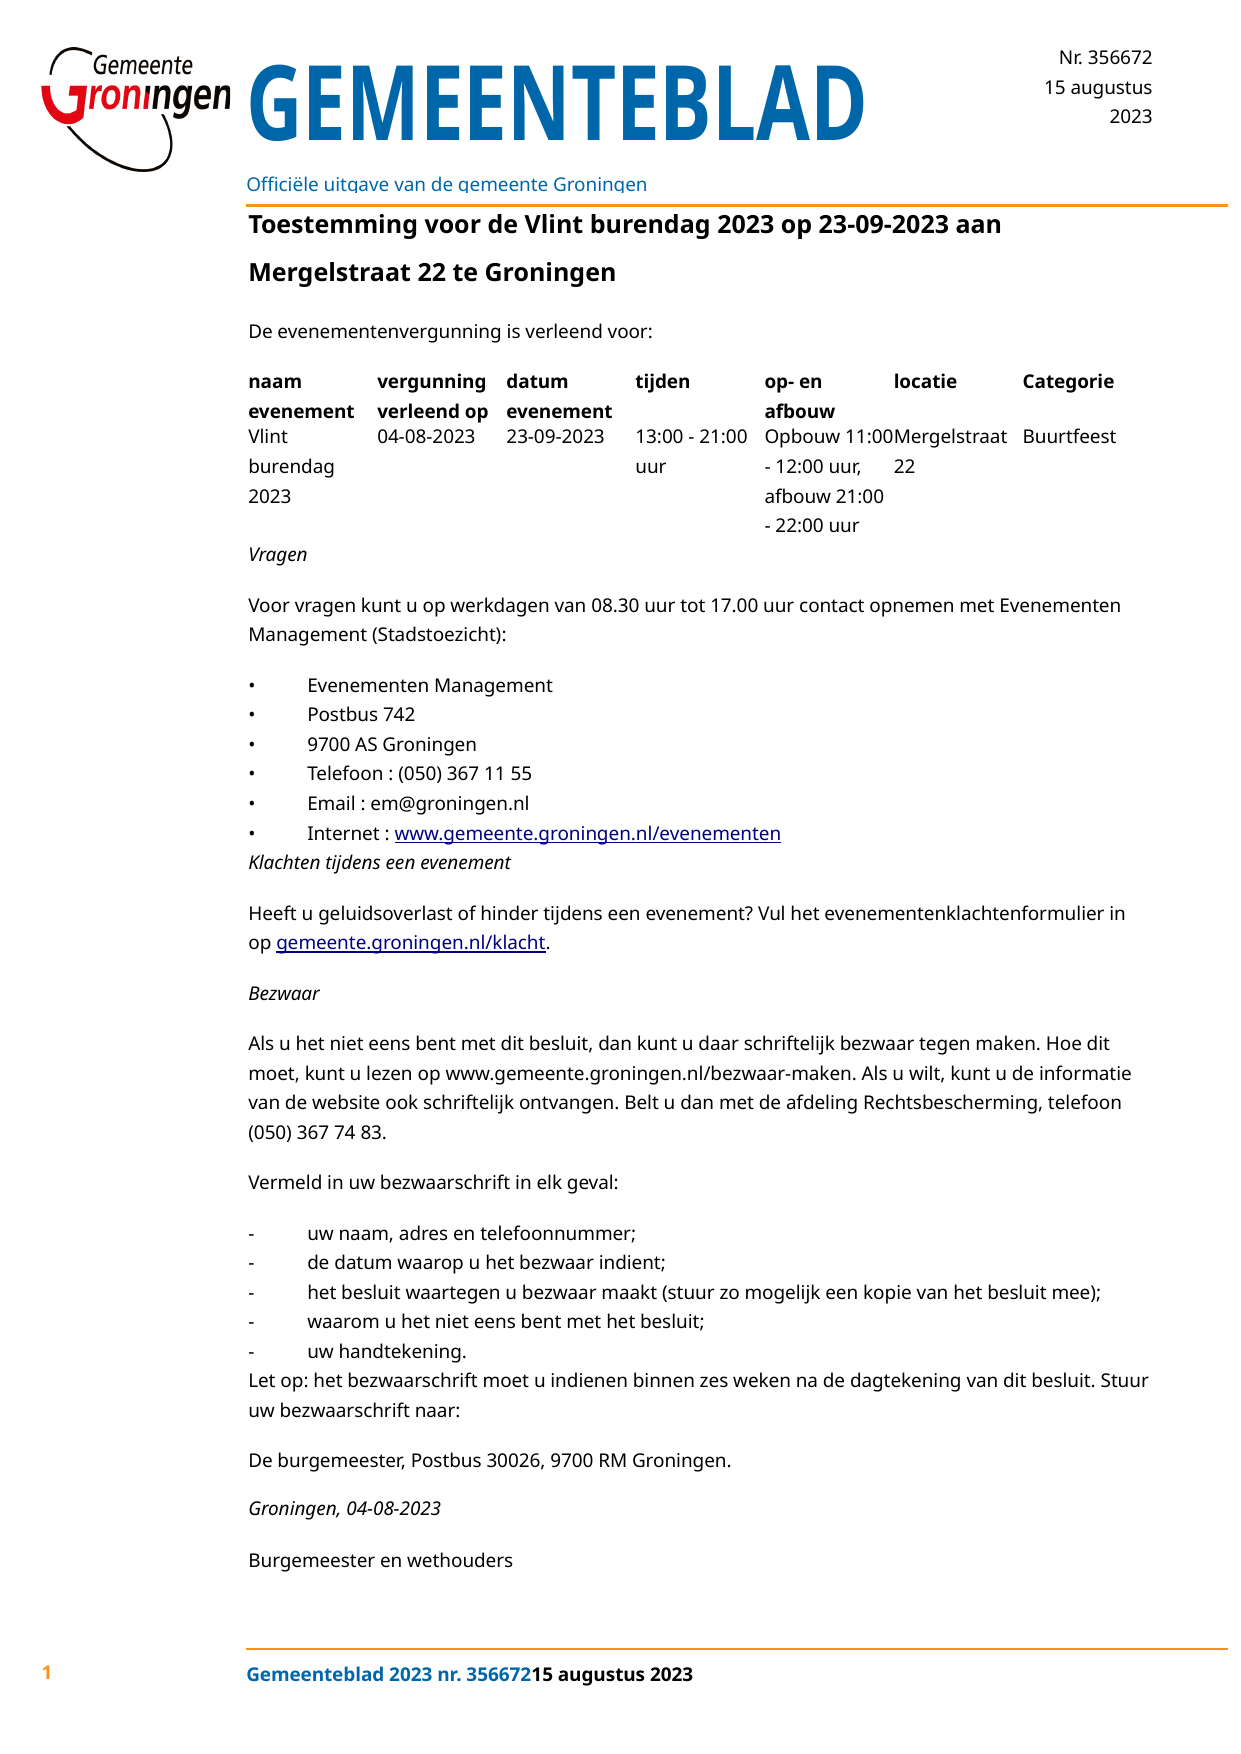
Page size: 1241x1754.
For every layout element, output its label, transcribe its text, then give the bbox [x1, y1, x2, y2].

list uw handtekening. [248, 1338, 1152, 1364]
list Postbus 742 [248, 701, 1152, 727]
list 9700 AS Groningen [248, 731, 1152, 757]
table_cell Vlint burendag 2023 [248, 424, 377, 538]
list Telefoon : (050) 367 11 55 [248, 761, 1152, 786]
text Klachten tijdens een evenement [248, 849, 1152, 875]
list waarom u het niet eens bent met het besluit; [248, 1308, 1152, 1334]
table_cell 04-08-2023 [377, 424, 506, 538]
text Bezwaar [248, 980, 1152, 1006]
table_header Categorie [1023, 369, 1152, 424]
list uw naam, adres en telefoonnummer; [248, 1220, 1152, 1246]
text Toestemming voor de Vlint burendag 2023 op 23-09-2023 aan Mergelstraat 22 te Groningen [248, 207, 1152, 288]
text Burgemeester en wethouders [248, 1547, 1152, 1573]
text Vragen [248, 541, 1152, 567]
list de datum waarop u het bezwaar indient; [248, 1249, 1152, 1275]
table_header naam evenement [248, 369, 377, 424]
table_header op- en afbouw [764, 369, 893, 424]
list Evenementen Management [248, 672, 1152, 698]
list Internet : www.gemeente.groningen.nl/evenementen [248, 820, 1152, 846]
table_cell Mergelstraat 22 [894, 424, 1022, 538]
text Heeft u geluidsoverlast of hinder tijdens een evenement? Vul het evenementenklachtenformulier in op gemeente.groningen.nl/klacht. [248, 900, 1152, 955]
text De burgemeester, Postbus 30026, 9700 RM Groningen. [248, 1448, 1152, 1473]
list het besluit waartegen u bezwaar maakt (stuur zo mogelijk een kopie van het besluit mee); [248, 1279, 1152, 1305]
table_header locatie [894, 369, 1022, 424]
table_cell 23-09-2023 [506, 424, 635, 538]
table_header datum evenement [506, 369, 635, 424]
text Groningen, 04-08-2023 [248, 1496, 1152, 1521]
table_header vergunning verleend op [377, 369, 506, 424]
table_cell Buurtfeest [1023, 424, 1152, 538]
picture [41, 47, 231, 172]
text Vermeld in uw bezwaarschrift in elk geval: [248, 1169, 1152, 1195]
text Als u het niet eens bent met dit besluit, dan kunt u daar schriftelijk bezwaar tegen maken. Hoe dit moet, kunt u lezen op www.gemeente.groningen.nl/bezwaar-maken. Als u wilt, kunt u de informatie van de website ook schriftelijk ontvangen. Belt u dan met de afdeling Rechtsbescherming, telefoon (050) 367 74 83. [248, 1030, 1152, 1145]
text Let op: het bezwaarschrift moet u indienen binnen zes weken na de dagtekening van dit besluit. Stuur uw bezwaarschrift naar: [248, 1368, 1152, 1423]
text Voor vragen kunt u op werkdagen van 08.30 uur tot 17.00 uur contact opnemen met Evenementen Management (Stadstoezicht): [248, 592, 1152, 647]
list Email : em@groningen.nl [248, 790, 1152, 816]
table_cell Opbouw 11:00 - 12:00 uur, afbouw 21:00 - 22:00 uur [764, 424, 893, 538]
text De evenementenvergunning is verleend voor: [248, 318, 1152, 344]
table_cell 13:00 - 21:00 uur [635, 424, 764, 538]
table_header tijden [635, 369, 764, 424]
